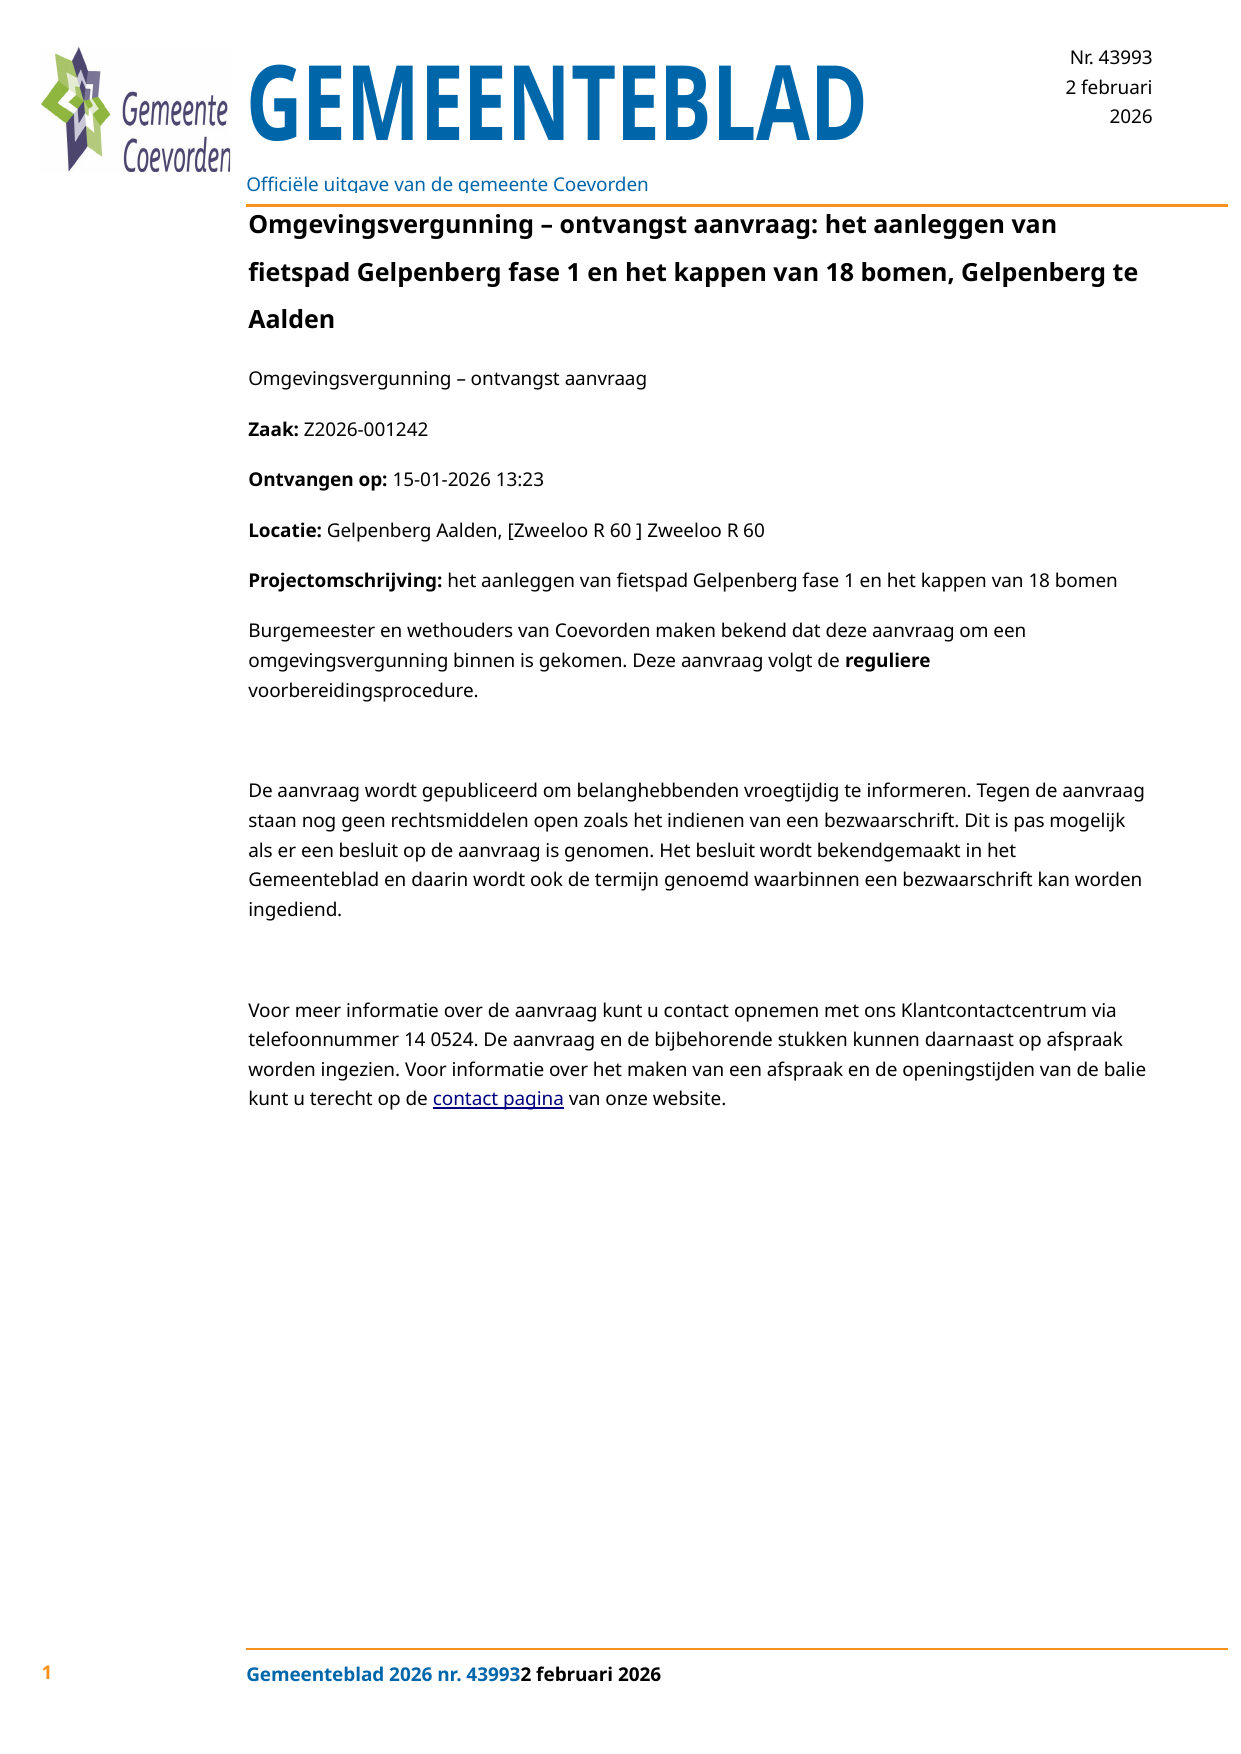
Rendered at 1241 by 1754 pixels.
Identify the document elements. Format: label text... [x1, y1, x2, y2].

text Zaak: Z2026-001242 [248, 416, 1152, 442]
text De aanvraag wordt gepubliceerd om belanghebbenden vroegtijdig te informeren. Tegen de aanvraag staan nog geen rechtsmiddelen open zoals het indienen van een bezwaarschrift. Dit is pas mogelijk als er een besluit op de aanvraag is genomen. Het besluit wordt bekendgemaakt in het Gemeenteblad en daarin wordt ook de termijn genoemd waarbinnen een bezwaarschrift kan worden ingediend. [248, 778, 1152, 922]
text Voor meer informatie over de aanvraag kunt u contact opnemen met ons Klantcontactcentrum via telefoonnummer 14 0524. De aanvraag en de bijbehorende stukken kunnen daarnaast op afspraak worden ingezien. Voor informatie over het maken van een afspraak en de openingstijden van de balie kunt u terecht op de contact pagina van onze website. [248, 997, 1152, 1111]
text Omgevingsvergunning – ontvangst aanvraag: het aanleggen van fietspad Gelpenberg fase 1 en het kappen van 18 bomen, Gelpenberg te Aalden [248, 207, 1152, 336]
text Ontvangen op: 15-01-2026 13:23 [248, 466, 1152, 492]
text Omgevingsvergunning – ontvangst aanvraag [248, 366, 1152, 391]
picture [41, 47, 231, 172]
text Burgemeester en wethouders van Coevorden maken bekend dat deze aanvraag om een omgevingsvergunning binnen is gekomen. Deze aanvraag volgt de reguliere voorbereidingsprocedure. [248, 618, 1152, 702]
text Locatie: Gelpenberg Aalden, [Zweeloo R 60 ] Zweeloo R 60 [248, 517, 1152, 542]
text Projectomschrijving: het aanleggen van fietspad Gelpenberg fase 1 en het kappen van 18 bomen [248, 567, 1152, 593]
